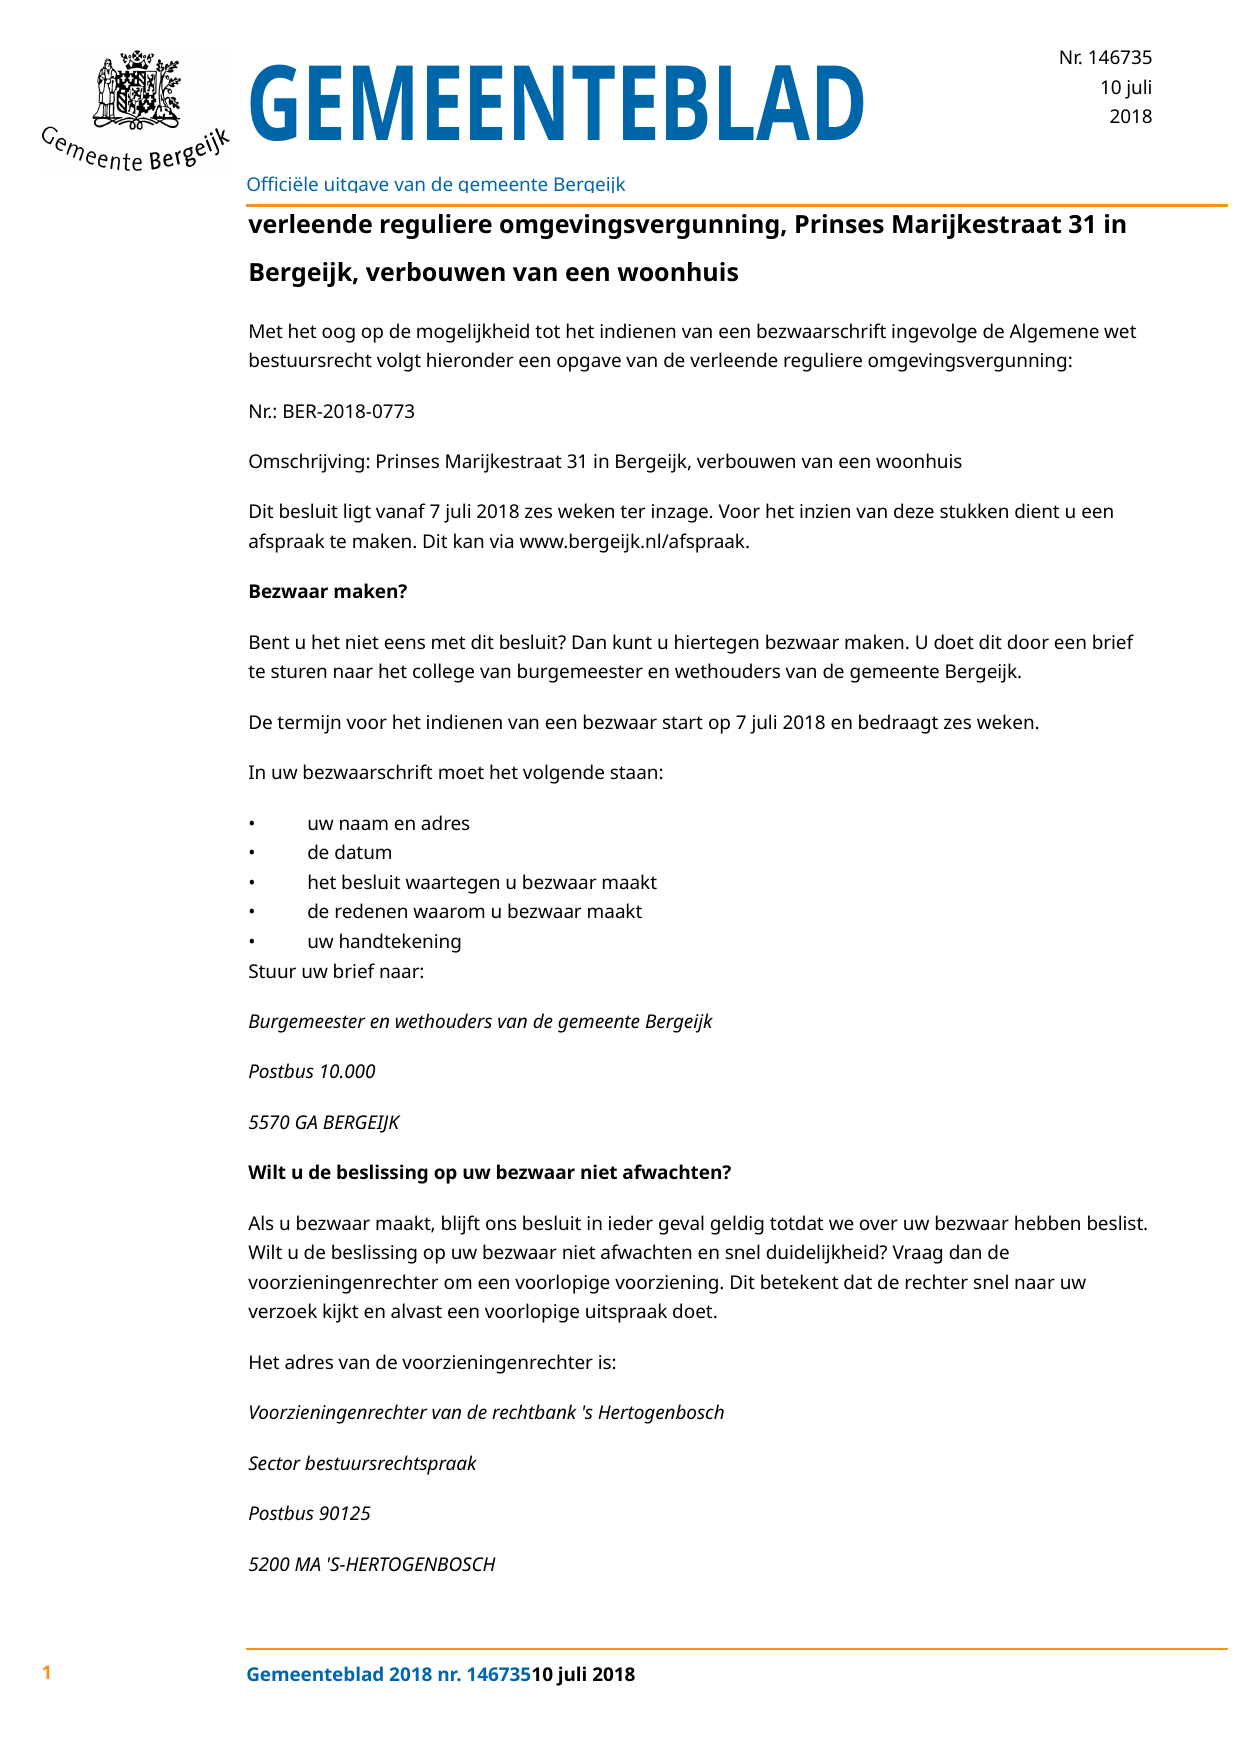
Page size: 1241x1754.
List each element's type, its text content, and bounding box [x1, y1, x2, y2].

text De termijn voor het indienen van een bezwaar start op 7 juli 2018 en bedraagt zes weken. [248, 709, 1152, 735]
text Sector bestuursrechtspraak [248, 1450, 1152, 1476]
list de redenen waarom u bezwaar maakt [248, 899, 1152, 924]
text Omschrijving: Prinses Marijkestraat 31 in Bergeijk, verbouwen van een woonhuis [248, 448, 1152, 474]
text Burgemeester en wethouders van de gemeente Bergeijk [248, 1008, 1152, 1034]
picture [41, 47, 231, 172]
text Met het oog op de mogelijkheid tot het indienen van een bezwaarschrift ingevolge de Algemene wet bestuursrecht volgt hieronder een opgave van de verleende reguliere omgevingsvergunning: [248, 318, 1152, 373]
text Dit besluit ligt vanaf 7 juli 2018 zes weken ter inzage. Voor het inzien van deze stukken dient u een afspraak te maken. Dit kan via www.bergeijk.nl/afspraak. [248, 499, 1152, 554]
list uw handtekening [248, 928, 1152, 954]
text 5570 GA BERGEIJK [248, 1109, 1152, 1135]
text Bent u het niet eens met dit besluit? Dan kunt u hiertegen bezwaar maken. U doet dit door een brief te sturen naar het college van burgemeester en wethouders van de gemeente Bergeijk. [248, 629, 1152, 684]
text 5200 MA 'S-HERTOGENBOSCH [248, 1551, 1152, 1577]
text Het adres van de voorzieningenrechter is: [248, 1349, 1152, 1375]
text In uw bezwaarschrift moet het volgende staan: [248, 759, 1152, 785]
list de datum [248, 839, 1152, 865]
list het besluit waartegen u bezwaar maakt [248, 869, 1152, 895]
list uw naam en adres [248, 810, 1152, 836]
text verleende reguliere omgevingsvergunning, Prinses Marijkestraat 31 in Bergeijk, verbouwen van een woonhuis [248, 207, 1152, 288]
text Postbus 90125 [248, 1500, 1152, 1526]
text Stuur uw brief naar: [248, 958, 1152, 984]
text Postbus 10.000 [248, 1059, 1152, 1084]
text Als u bezwaar maakt, blijft ons besluit in ieder geval geldig totdat we over uw bezwaar hebben beslist. Wilt u de beslissing op uw bezwaar niet afwachten en snel duidelijkheid? Vraag dan de voorzieningenrechter om een voorlopige voorziening. Dit betekent dat de rechter snel naar uw verzoek kijkt en alvast een voorlopige uitspraak doet. [248, 1210, 1152, 1324]
text Bezwaar maken? [248, 579, 1152, 604]
text Voorzieningenrechter van de rechtbank 's Hertogenbosch [248, 1399, 1152, 1425]
text Wilt u de beslissing op uw bezwaar niet afwachten? [248, 1159, 1152, 1185]
text Nr.: BER-2018-0773 [248, 398, 1152, 424]
